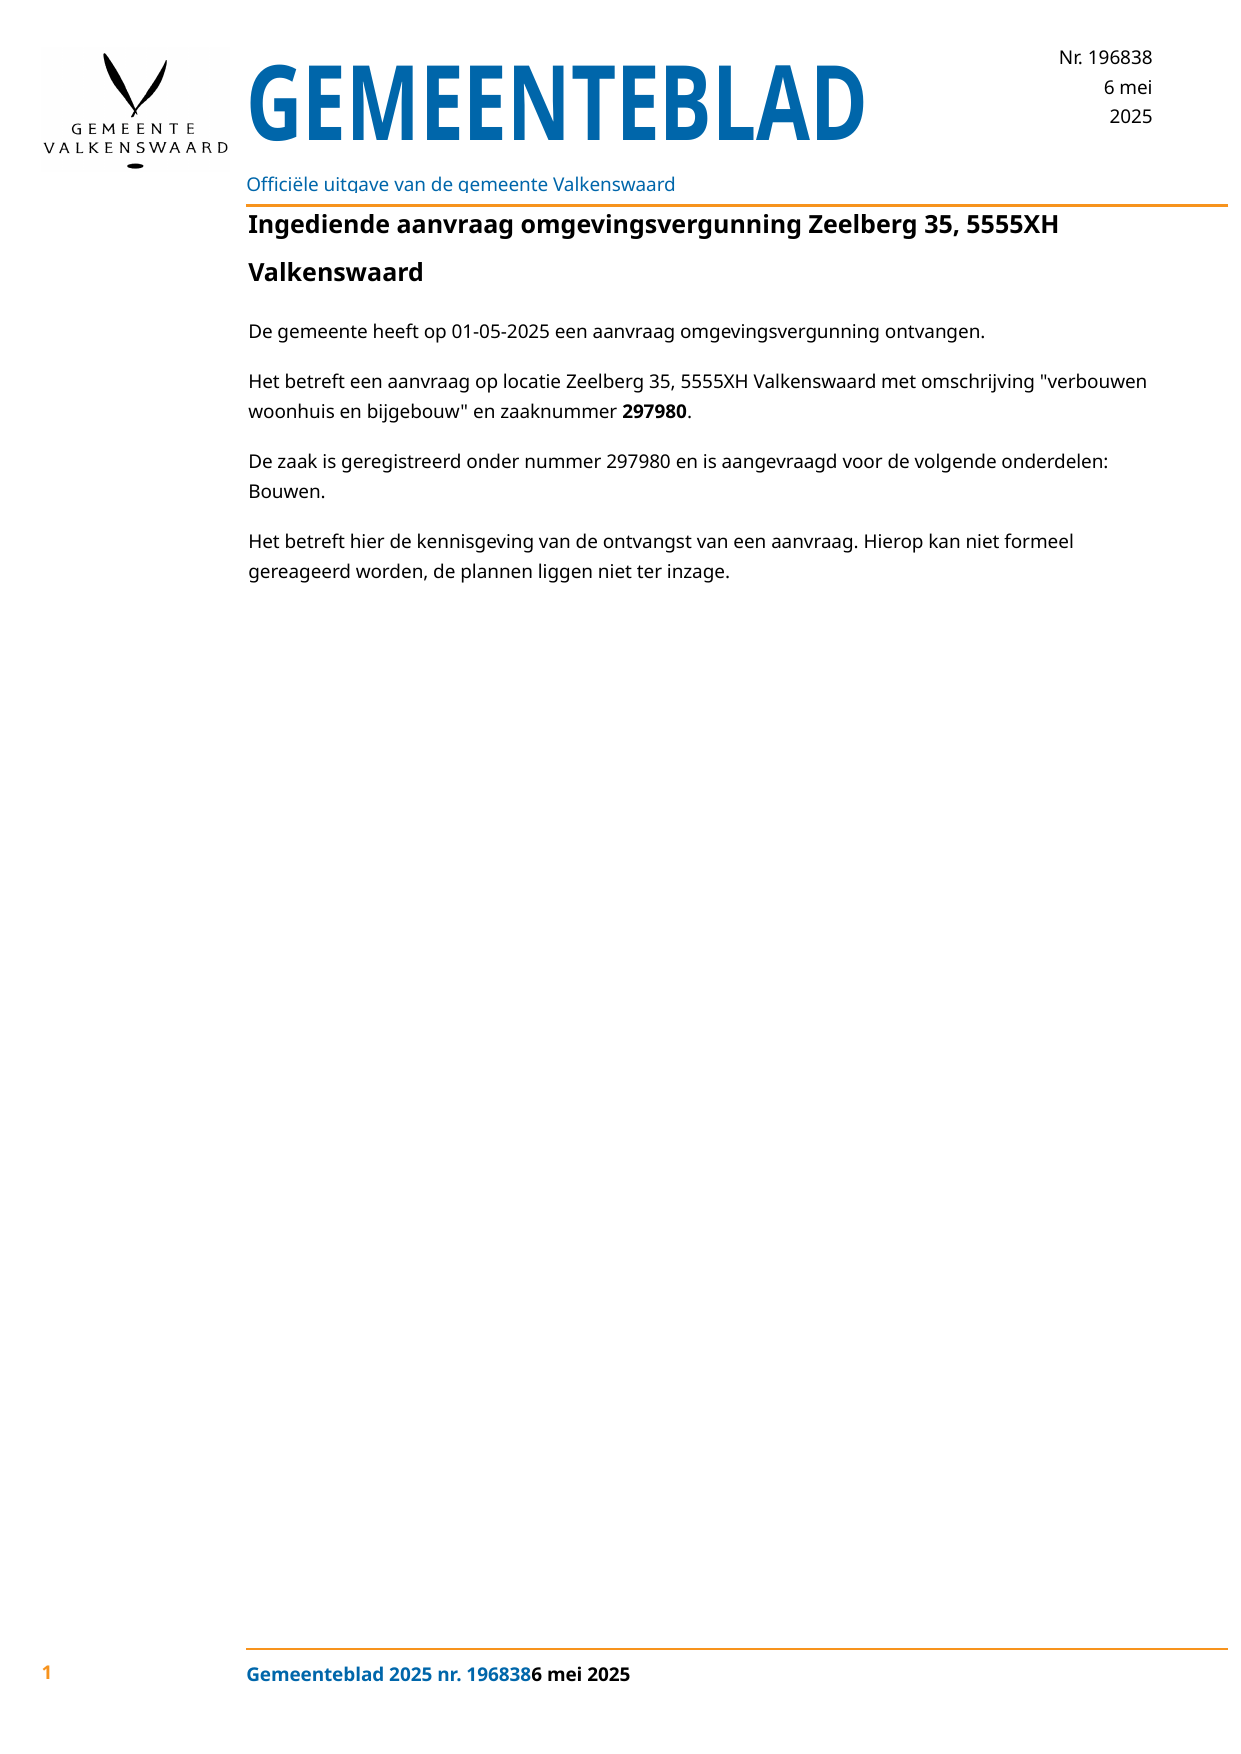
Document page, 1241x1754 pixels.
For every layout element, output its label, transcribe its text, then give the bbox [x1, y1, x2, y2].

picture [41, 47, 231, 172]
text Ingediende aanvraag omgevingsvergunning Zeelberg 35, 5555XH Valkenswaard [248, 207, 1152, 288]
text De gemeente heeft op 01-05-2025 een aanvraag omgevingsvergunning ontvangen. [248, 318, 1152, 344]
text De zaak is geregistreerd onder nummer 297980 en is aangevraagd voor de volgende onderdelen: Bouwen. [248, 448, 1152, 504]
text Het betreft een aanvraag op locatie Zeelberg 35, 5555XH Valkenswaard met omschrijving "verbouwen woonhuis en bijgebouw" en zaaknummer 297980. [248, 368, 1152, 424]
text Het betreft hier de kennisgeving van de ontvangst van een aanvraag. Hierop kan niet formeel gereageerd worden, de plannen liggen niet ter inzage. [248, 528, 1152, 584]
